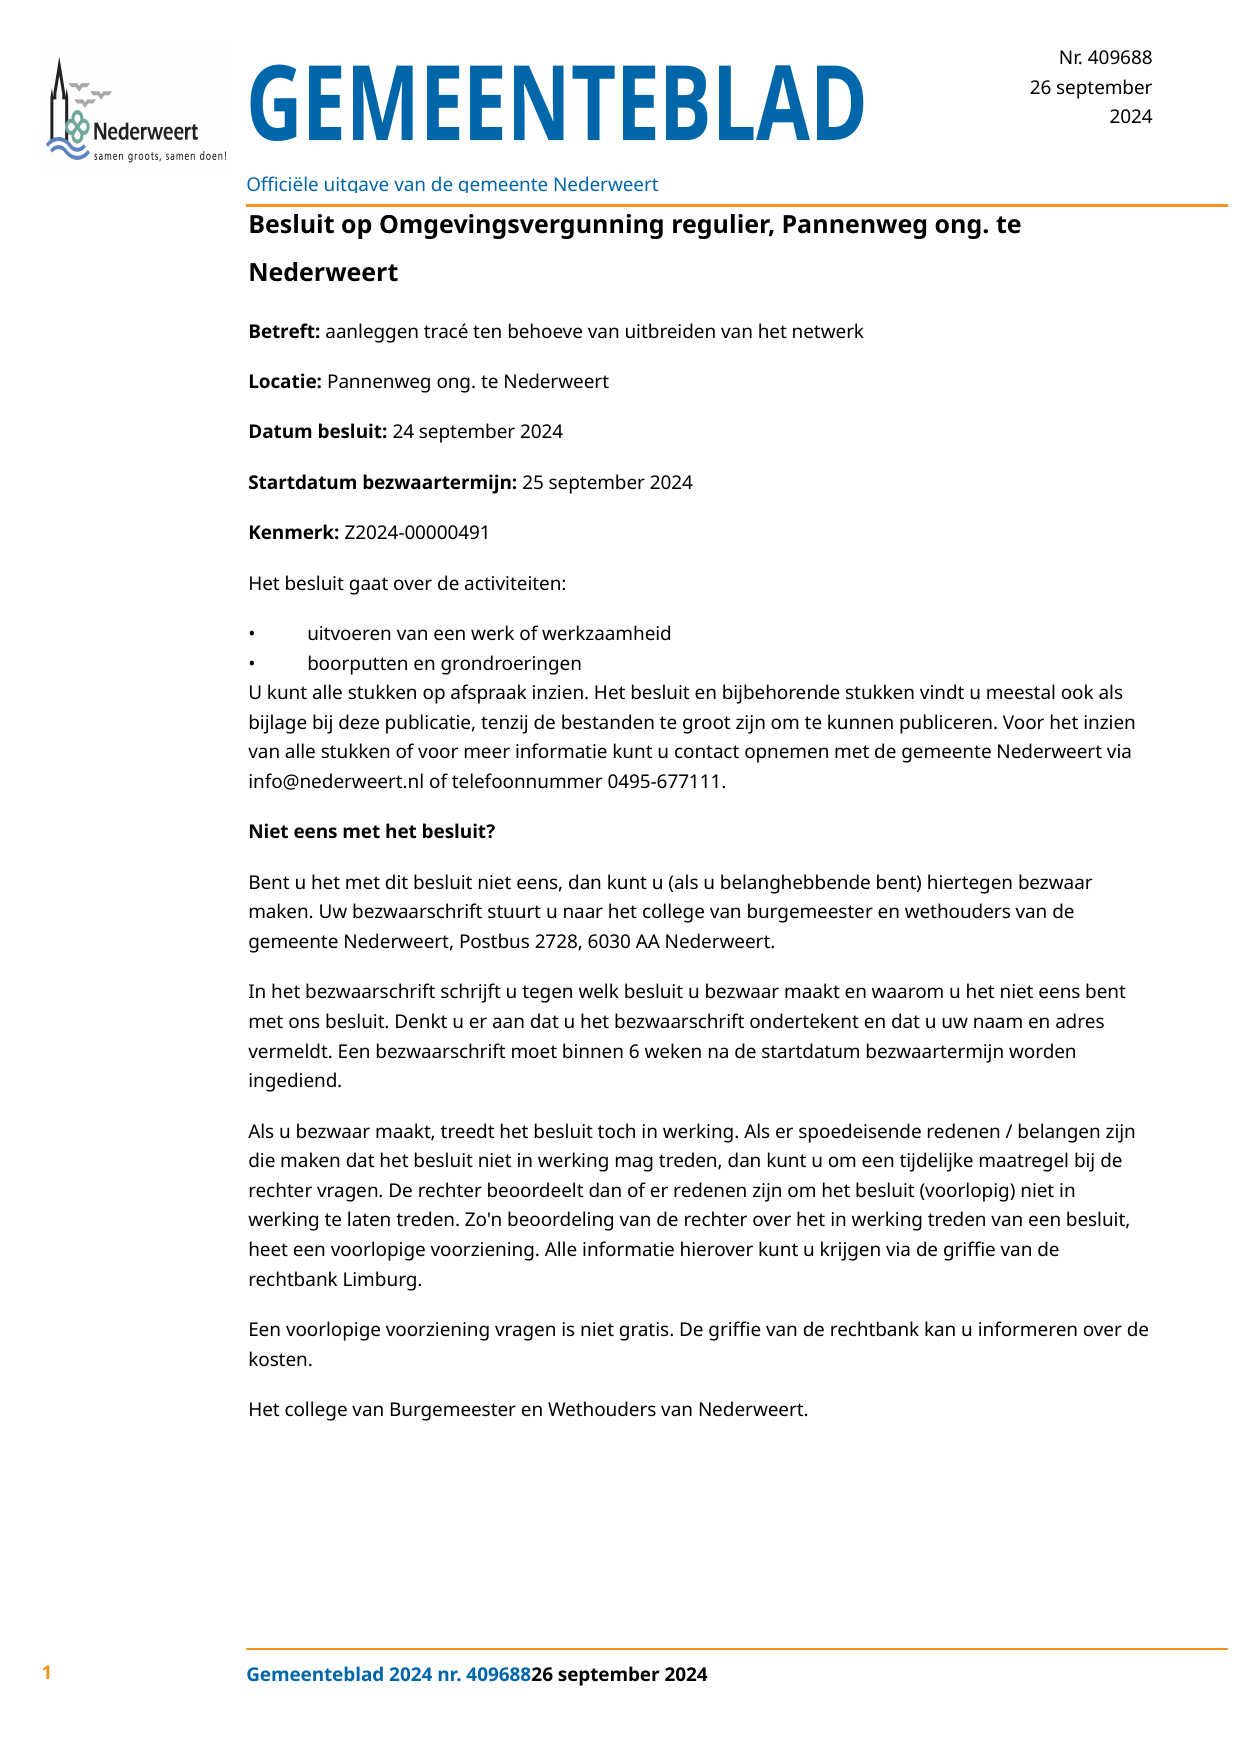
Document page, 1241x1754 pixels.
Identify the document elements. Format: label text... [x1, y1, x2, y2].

list boorputten en grondroeringen [248, 650, 1152, 676]
text Niet eens met het besluit? [248, 819, 1152, 844]
text Kenmerk: Z2024-00000491 [248, 519, 1152, 545]
text In het bezwaarschrift schrijft u tegen welk besluit u bezwaar maakt en waarom u het niet eens bent met ons besluit. Denkt u er aan dat u het bezwaarschrift ondertekent en dat u uw naam en adres vermeldt. Een bezwaarschrift moet binnen 6 weken na de startdatum bezwaartermijn worden ingediend. [248, 979, 1152, 1093]
text Besluit op Omgevingsvergunning regulier, Pannenweg ong. te Nederweert [248, 207, 1152, 288]
text Het college van Burgemeester en Wethouders van Nederweert. [248, 1396, 1152, 1422]
text Datum besluit: 24 september 2024 [248, 419, 1152, 444]
list uitvoeren van een werk of werkzaamheid [248, 620, 1152, 646]
text Het besluit gaat over de activiteiten: [248, 570, 1152, 596]
text Startdatum bezwaartermijn: 25 september 2024 [248, 469, 1152, 495]
text Locatie: Pannenweg ong. te Nederweert [248, 368, 1152, 394]
text Betreft: aanleggen tracé ten behoeve van uitbreiden van het netwerk [248, 318, 1152, 344]
text U kunt alle stukken op afspraak inzien. Het besluit en bijbehorende stukken vindt u meestal ook als bijlage bij deze publicatie, tenzij de bestanden te groot zijn om te kunnen publiceren. Voor het inzien van alle stukken of voor meer informatie kunt u contact opnemen met de gemeente Nederweert via info@nederweert.nl of telefoonnummer 0495-677111. [248, 679, 1152, 794]
text Een voorlopige voorziening vragen is niet gratis. De griffie van de rechtbank kan u informeren over de kosten. [248, 1316, 1152, 1372]
picture [41, 47, 231, 172]
text Als u bezwaar maakt, treedt het besluit toch in werking. Als er spoedeisende redenen / belangen zijn die maken dat het besluit niet in werking mag treden, dan kunt u om een tijdelijke maatregel bij de rechter vragen. De rechter beoordeelt dan of er redenen zijn om het besluit (voorlopig) niet in werking te laten treden. Zo'n beoordeling van de rechter over het in werking treden van een besluit, heet een voorlopige voorziening. Alle informatie hierover kunt u krijgen via de griffie van de rechtbank Limburg. [248, 1118, 1152, 1292]
text Bent u het met dit besluit niet eens, dan kunt u (als u belanghebbende bent) hiertegen bezwaar maken. Uw bezwaarschrift stuurt u naar het college van burgemeester en wethouders van de gemeente Nederweert, Postbus 2728, 6030 AA Nederweert. [248, 869, 1152, 954]
